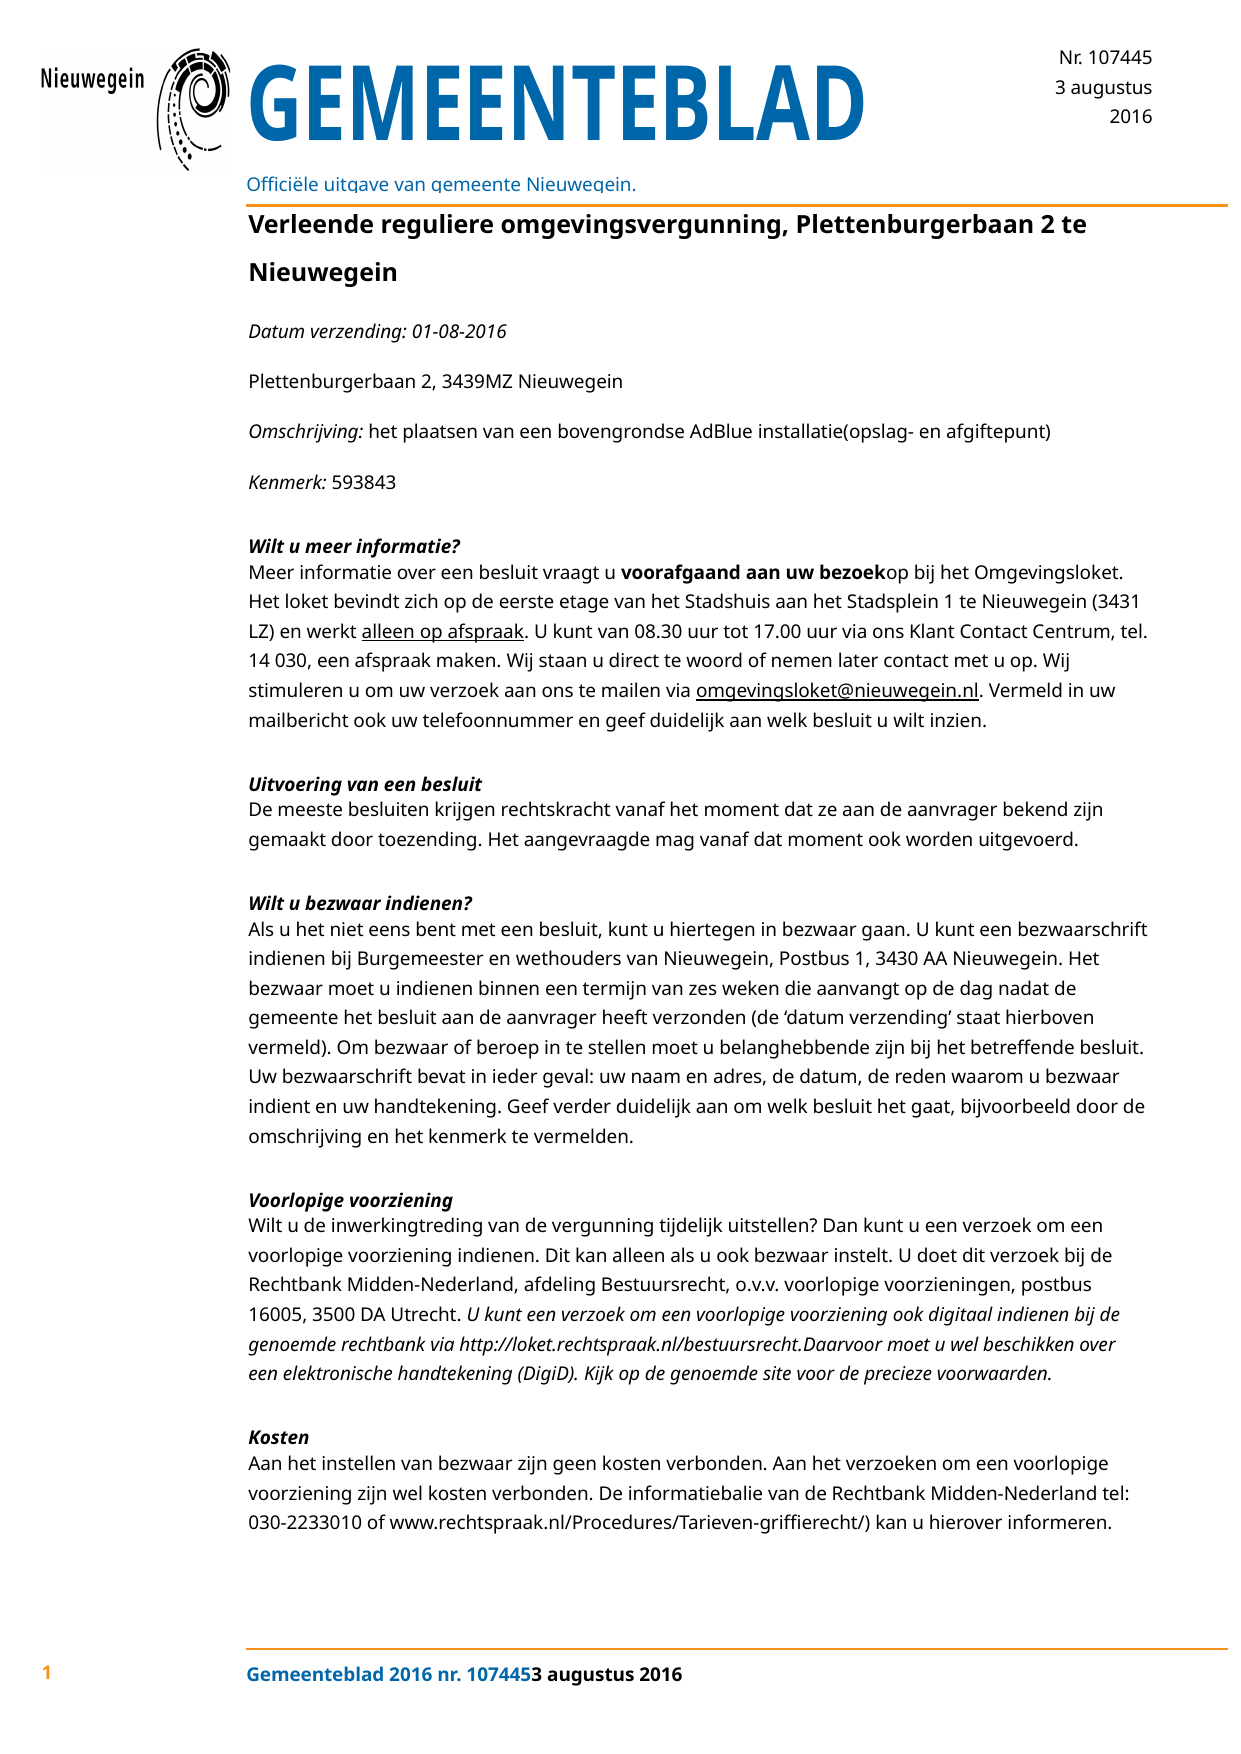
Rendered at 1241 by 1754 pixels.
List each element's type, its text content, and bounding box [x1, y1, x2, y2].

text De meeste besluiten krijgen rechtskracht vanaf het moment dat ze aan de aanvrager bekend zijn gemaakt door toezending. Het aangevraagde mag vanaf dat moment ook worden uitgevoerd. [248, 796, 1152, 852]
picture [41, 47, 231, 172]
text Wilt u meer informatie? [248, 533, 1152, 559]
text Uitvoering van een besluit [248, 771, 1152, 796]
text Kenmerk: 593843 [248, 469, 1152, 495]
text Aan het instellen van bezwaar zijn geen kosten verbonden. Aan het verzoeken om een voorlopige voorziening zijn wel kosten verbonden. De informatiebalie van de Rechtbank Midden-Nederland tel: 030-2233010 of www.rechtspraak.nl/Procedures/Tarieven-griffierecht/) kan u hierover informeren. [248, 1450, 1152, 1535]
text Omschrijving: het plaatsen van een bovengrondse AdBlue installatie(opslag- en afgiftepunt) [248, 419, 1152, 444]
text Wilt u bezwaar indienen? [248, 890, 1152, 916]
text Meer informatie over een besluit vraagt u voorafgaand aan uw bezoekop bij het Omgevingsloket. Het loket bevindt zich op de eerste etage van het Stadshuis aan het Stadsplein 1 te Nieuwegein (3431 LZ) en werkt alleen op afspraak. U kunt van 08.30 uur tot 17.00 uur via ons Klant Contact Centrum, tel. 14 030, een afspraak maken. Wij staan u direct te woord of nemen later contact met u op. Wij stimuleren u om uw verzoek aan ons te mailen via omgevingsloket@nieuwegein.nl. Vermeld in uw mailbericht ook uw telefoonnummer en geef duidelijk aan welk besluit u wilt inzien. [248, 559, 1152, 732]
text Plettenburgerbaan 2, 3439MZ Nieuwegein [248, 368, 1152, 394]
text Verleende reguliere omgevingsvergunning, Plettenburgerbaan 2 te Nieuwegein [248, 207, 1152, 288]
text Voorlopige voorziening [248, 1187, 1152, 1212]
text Als u het niet eens bent met een besluit, kunt u hiertegen in bezwaar gaan. U kunt een bezwaarschrift indienen bij Burgemeester en wethouders van Nieuwegein, Postbus 1, 3430 AA Nieuwegein. Het bezwaar moet u indienen binnen een termijn van zes weken die aanvangt op de dag nadat de gemeente het besluit aan de aanvrager heeft verzonden (de ‘datum verzending’ staat hierboven vermeld). Om bezwaar of beroep in te stellen moet u belanghebbende zijn bij het betreffende besluit. Uw bezwaarschrift bevat in ieder geval: uw naam en adres, de datum, de reden waarom u bezwaar indient en uw handtekening. Geef verder duidelijk aan om welk besluit het gaat, bijvoorbeeld door de omschrijving en het kenmerk te vermelden. [248, 916, 1152, 1148]
text Wilt u de inwerkingtreding van de vergunning tijdelijk uitstellen? Dan kunt u een verzoek om een voorlopige voorziening indienen. Dit kan alleen als u ook bezwaar instelt. U doet dit verzoek bij de Rechtbank Midden-Nederland, afdeling Bestuursrecht, o.v.v. voorlopige voorzieningen, postbus 16005, 3500 DA Utrecht. U kunt een verzoek om een voorlopige voorziening ook digitaal indienen bij de genoemde rechtbank via http://loket.rechtspraak.nl/bestuursrecht.Daarvoor moet u wel beschikken over een elektronische handtekening (DigiD). Kijk op de genoemde site voor de precieze voorwaarden. [248, 1212, 1152, 1386]
text Kosten [248, 1424, 1152, 1450]
text Datum verzending: 01-08-2016 [248, 318, 1152, 344]
